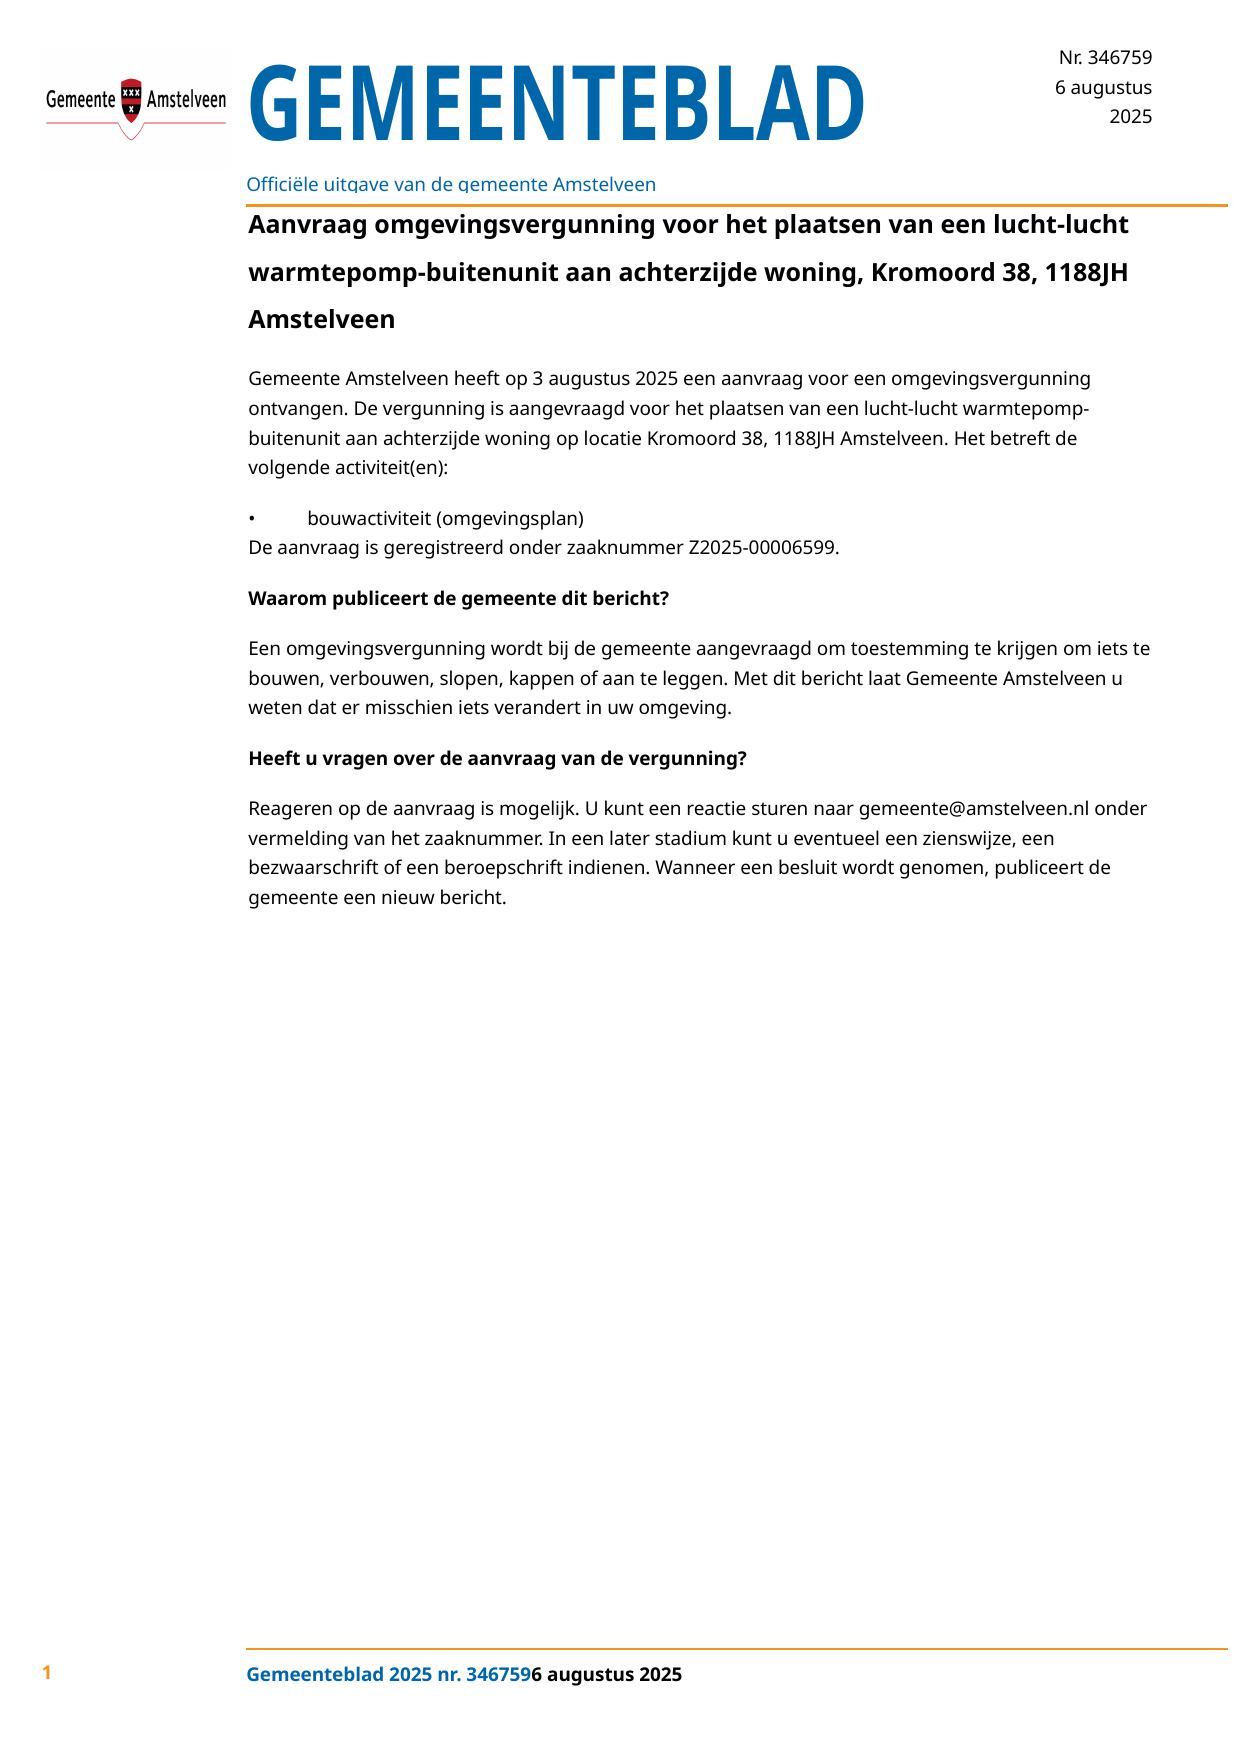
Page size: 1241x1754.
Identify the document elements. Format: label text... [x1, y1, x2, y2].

text Aanvraag omgevingsvergunning voor het plaatsen van een lucht-lucht warmtepomp-buitenunit aan achterzijde woning, Kromoord 38, 1188JH Amstelveen [248, 207, 1152, 336]
list bouwactiviteit (omgevingsplan) [248, 505, 1152, 530]
text Waarom publiceert de gemeente dit bericht? [248, 585, 1152, 610]
text Heeft u vragen over de aanvraag van de vergunning? [248, 745, 1152, 770]
text Een omgevingsvergunning wordt bij de gemeente aangevraagd om toestemming te krijgen om iets te bouwen, verbouwen, slopen, kappen of aan te leggen. Met dit bericht laat Gemeente Amstelveen u weten dat er misschien iets verandert in uw omgeving. [248, 635, 1152, 720]
text Reageren op de aanvraag is mogelijk. U kunt een reactie sturen naar gemeente@amstelveen.nl onder vermelding van het zaaknummer. In een later stadium kunt u eventueel een zienswijze, een bezwaarschrift of een beroepschrift indienen. Wanneer een besluit wordt genomen, publiceert de gemeente een nieuw bericht. [248, 795, 1152, 909]
text De aanvraag is geregistreerd onder zaaknummer Z2025-00006599. [248, 534, 1152, 560]
text Gemeente Amstelveen heeft op 3 augustus 2025 een aanvraag voor een omgevingsvergunning ontvangen. De vergunning is aangevraagd voor het plaatsen van een lucht-lucht warmtepomp-buitenunit aan achterzijde woning op locatie Kromoord 38, 1188JH Amstelveen. Het betreft de volgende activiteit(en): [248, 366, 1152, 480]
picture [41, 47, 231, 172]
